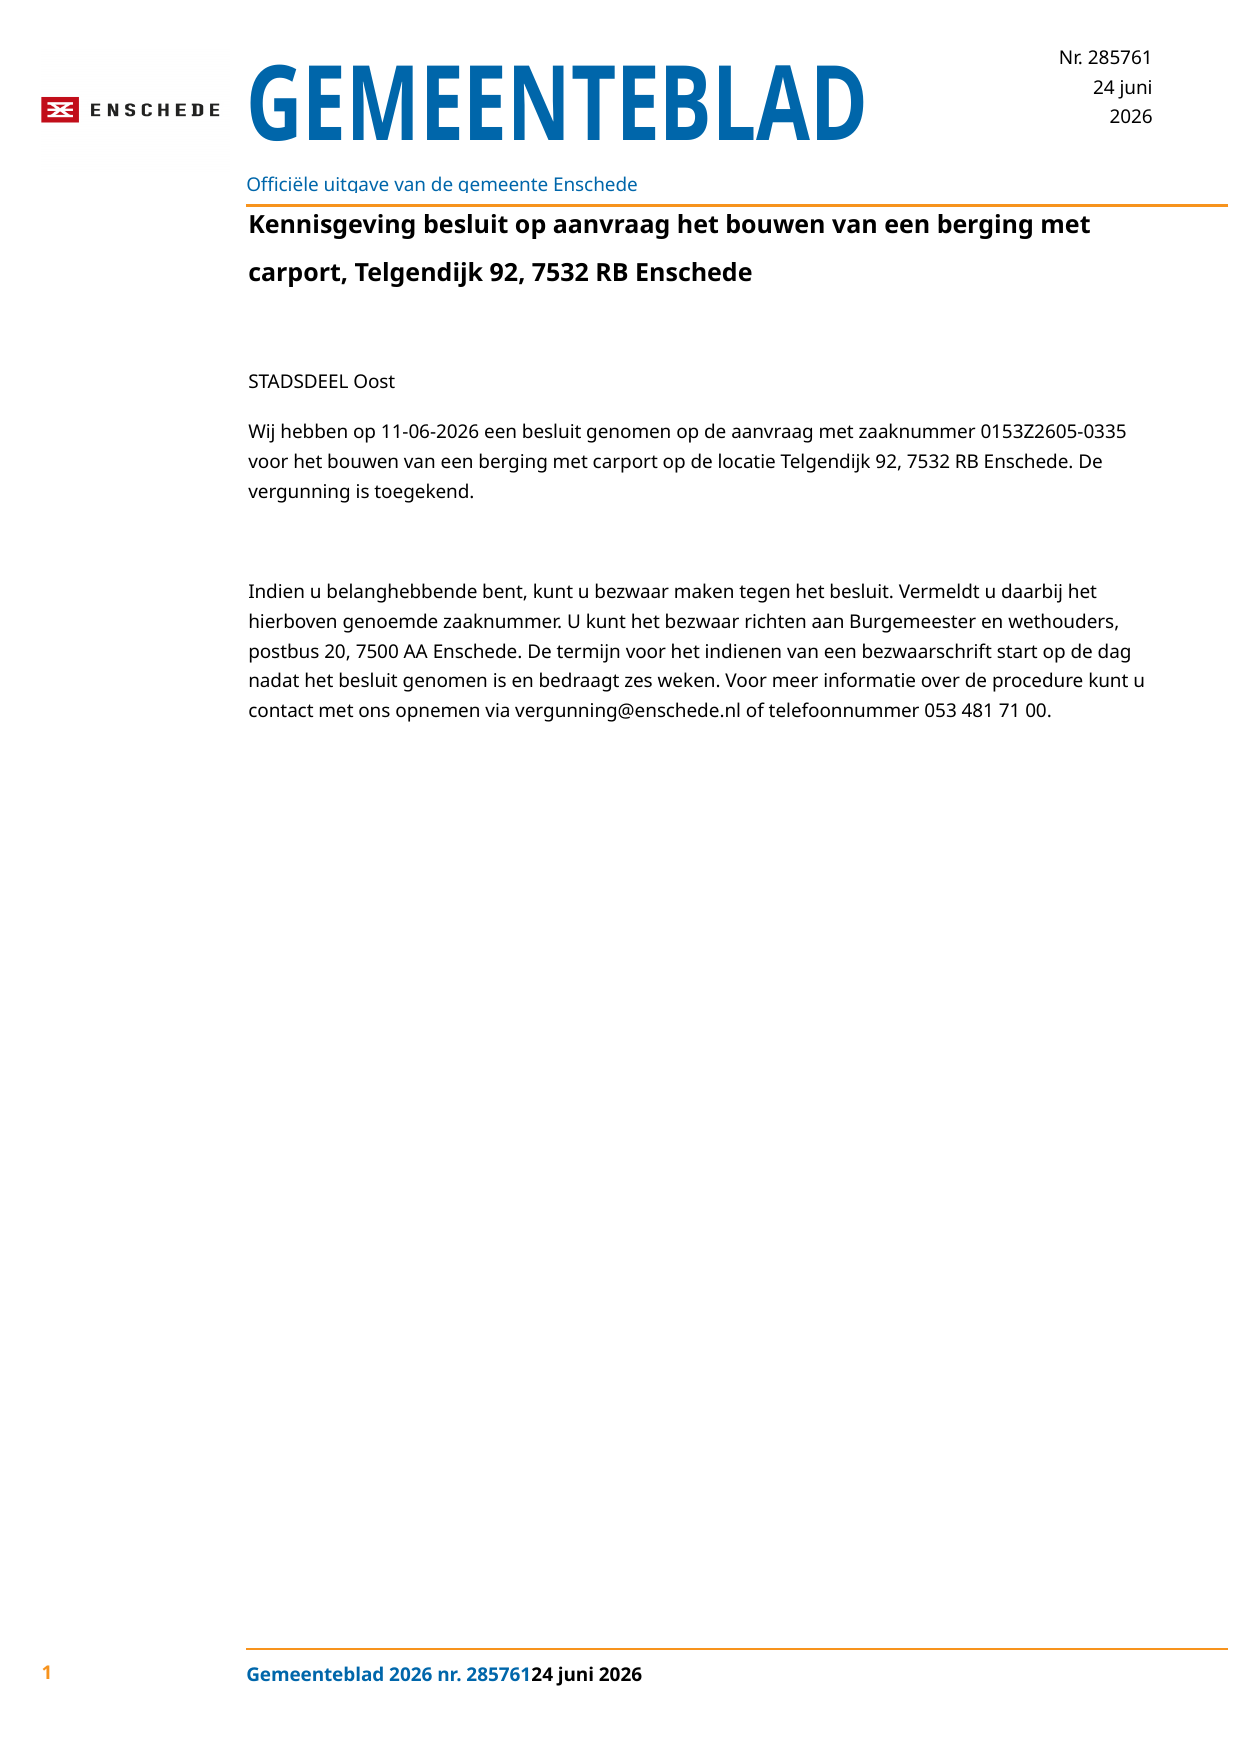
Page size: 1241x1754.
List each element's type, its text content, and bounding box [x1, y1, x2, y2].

text STADSDEEL Oost [248, 368, 1152, 394]
text Kennisgeving besluit op aanvraag het bouwen van een berging met carport, Telgendijk 92, 7532 RB Enschede [248, 207, 1152, 288]
text Indien u belanghebbende bent, kunt u bezwaar maken tegen het besluit. Vermeldt u daarbij het hierboven genoemde zaaknummer. U kunt het bezwaar richten aan Burgemeester en wethouders, postbus 20, 7500 AA Enschede. De termijn voor het indienen van een bezwaarschrift start op de dag nadat het besluit genomen is en bedraagt zes weken. Voor meer informatie over de procedure kunt u contact met ons opnemen via vergunning@enschede.nl of telefoonnummer 053 481 71 00. [248, 579, 1152, 723]
picture [41, 47, 231, 172]
text Wij hebben op 11-06-2026 een besluit genomen op de aanvraag met zaaknummer 0153Z2605-0335 voor het bouwen van een berging met carport op de locatie Telgendijk 92, 7532 RB Enschede. De vergunning is toegekend. [248, 419, 1152, 504]
